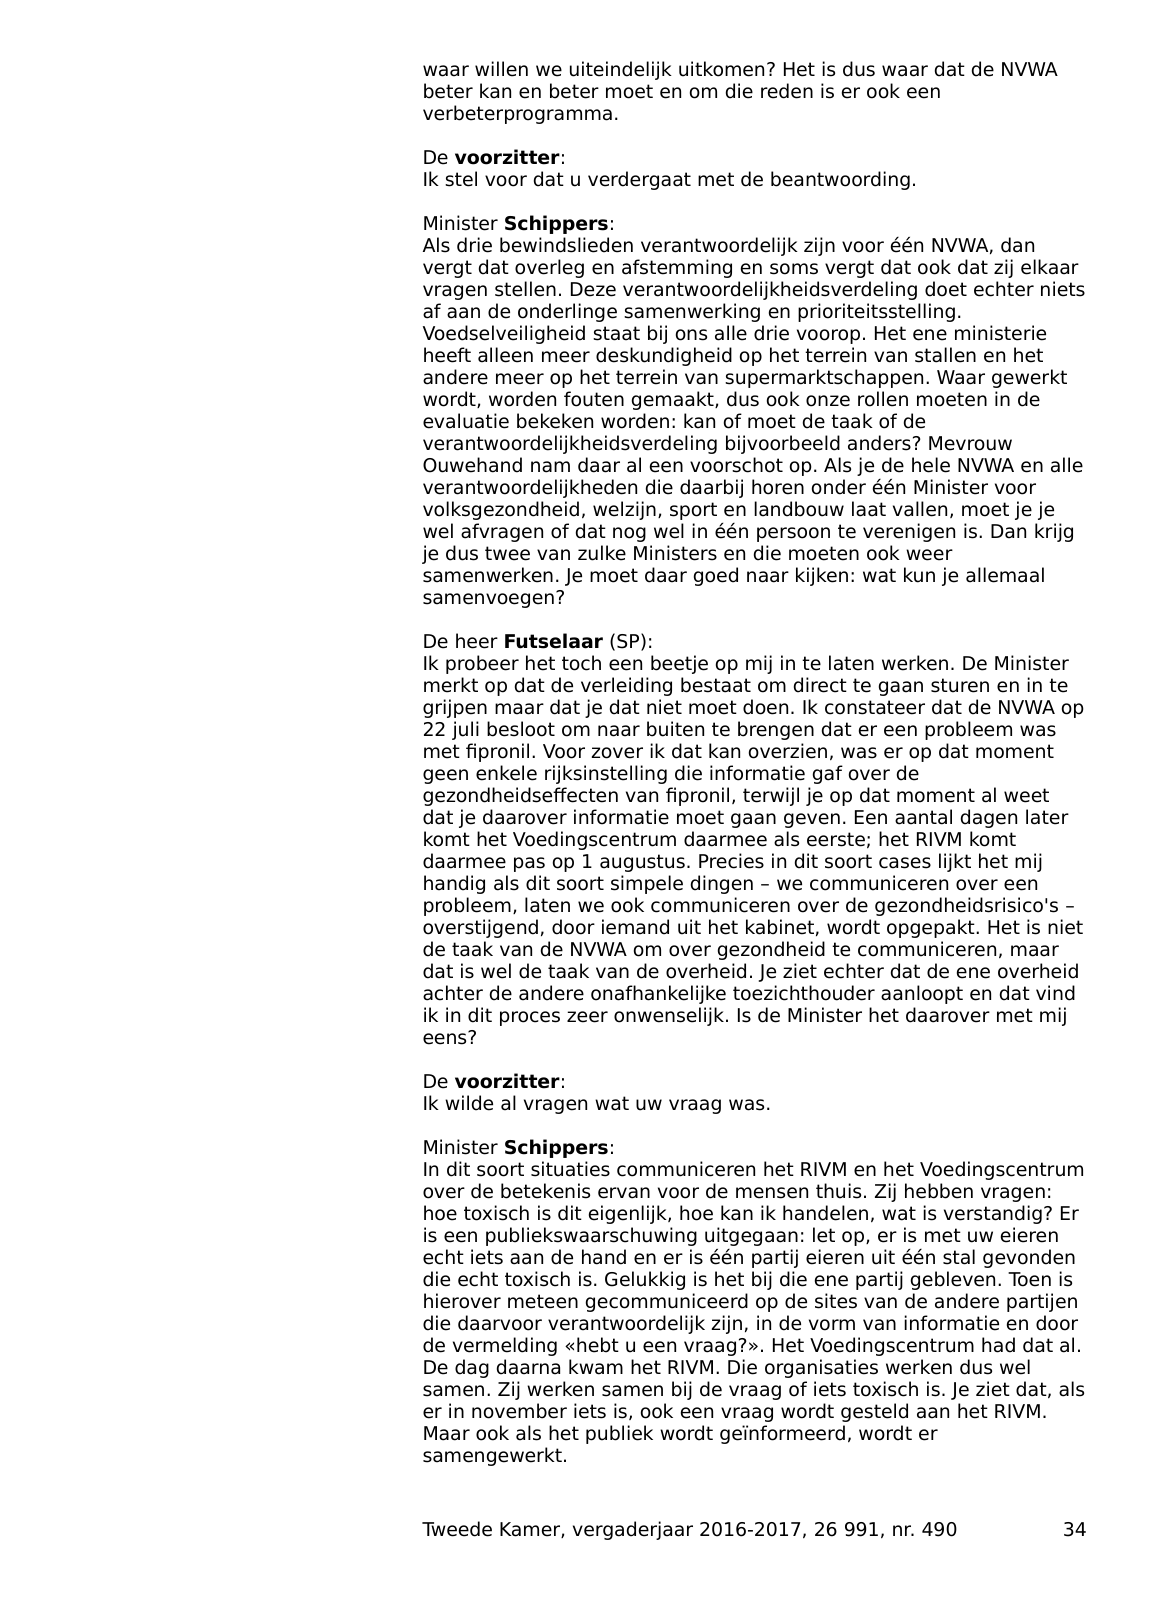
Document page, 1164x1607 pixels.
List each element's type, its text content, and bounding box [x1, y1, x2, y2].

text Minister Schippers: [422, 213, 1087, 235]
text Ik stel voor dat u verdergaat met de beantwoording. [422, 169, 1087, 191]
text Als drie bewindslieden verantwoordelijk zijn voor één NVWA, dan vergt dat overleg en afstemming en soms vergt dat ook dat zij elkaar vragen stellen. Deze verantwoordelijkheidsverdeling doet echter niets af aan de onderlinge samenwerking en prioriteitsstelling. Voedselveiligheid staat bij ons alle drie voorop. Het ene ministerie heeft alleen meer deskundigheid op het terrein van stallen en het andere meer op het terrein van supermarktschappen. Waar gewerkt wordt, worden fouten gemaakt, dus ook onze rollen moeten in de evaluatie bekeken worden: kan of moet de taak of de verantwoordelijkheidsverdeling bijvoorbeeld anders? Mevrouw Ouwehand nam daar al een voorschot op. Als je de hele NVWA en alle verantwoordelijkheden die daarbij horen onder één Minister voor volksgezondheid, welzijn, sport en landbouw laat vallen, moet je je wel afvragen of dat nog wel in één persoon te verenigen is. Dan krijg je dus twee van zulke Ministers en die moeten ook weer samenwerken. Je moet daar goed naar kijken: wat kun je allemaal samenvoegen? [422, 235, 1087, 609]
text De heer Futselaar (SP): [422, 631, 1087, 653]
text waar willen we uiteindelijk uitkomen? Het is dus waar dat de NVWA beter kan en beter moet en om die reden is er ook een verbeterprogramma. [422, 59, 1087, 125]
text Minister Schippers: [422, 1137, 1087, 1159]
text De voorzitter: [422, 1071, 1087, 1093]
text De voorzitter: [422, 147, 1087, 169]
text Ik probeer het toch een beetje op mij in te laten werken. De Minister merkt op dat de verleiding bestaat om direct te gaan sturen en in te grijpen maar dat je dat niet moet doen. Ik constateer dat de NVWA op 22 juli besloot om naar buiten te brengen dat er een probleem was met fipronil. Voor zover ik dat kan overzien, was er op dat moment geen enkele rijksinstelling die informatie gaf over de gezondheidseffecten van fipronil, terwijl je op dat moment al weet dat je daarover informatie moet gaan geven. Een aantal dagen later komt het Voedingscentrum daarmee als eerste; het RIVM komt daarmee pas op 1 augustus. Precies in dit soort cases lijkt het mij handig als dit soort simpele dingen – we communiceren over een probleem, laten we ook communiceren over de gezondheidsrisico's – overstijgend, door iemand uit het kabinet, wordt opgepakt. Het is niet de taak van de NVWA om over gezondheid te communiceren, maar dat is wel de taak van de overheid. Je ziet echter dat de ene overheid achter de andere onafhankelijke toezichthouder aanloopt en dat vind ik in dit proces zeer onwenselijk. Is de Minister het daarover met mij eens? [422, 653, 1087, 1049]
text In dit soort situaties communiceren het RIVM en het Voedingscentrum over de betekenis ervan voor de mensen thuis. Zij hebben vragen: hoe toxisch is dit eigenlijk, hoe kan ik handelen, wat is verstandig? Er is een publiekswaarschuwing uitgegaan: let op, er is met uw eieren echt iets aan de hand en er is één partij eieren uit één stal gevonden die echt toxisch is. Gelukkig is het bij die ene partij gebleven. Toen is hierover meteen gecommuniceerd op de sites van de andere partijen die daarvoor verantwoordelijk zijn, in de vorm van informatie en door de vermelding «hebt u een vraag?». Het Voedingscentrum had dat al. De dag daarna kwam het RIVM. Die organisaties werken dus wel samen. Zij werken samen bij de vraag of iets toxisch is. Je ziet dat, als er in november iets is, ook een vraag wordt gesteld aan het RIVM. Maar ook als het publiek wordt geïnformeerd, wordt er samengewerkt. [422, 1159, 1087, 1467]
text Ik wilde al vragen wat uw vraag was. [422, 1093, 1087, 1115]
